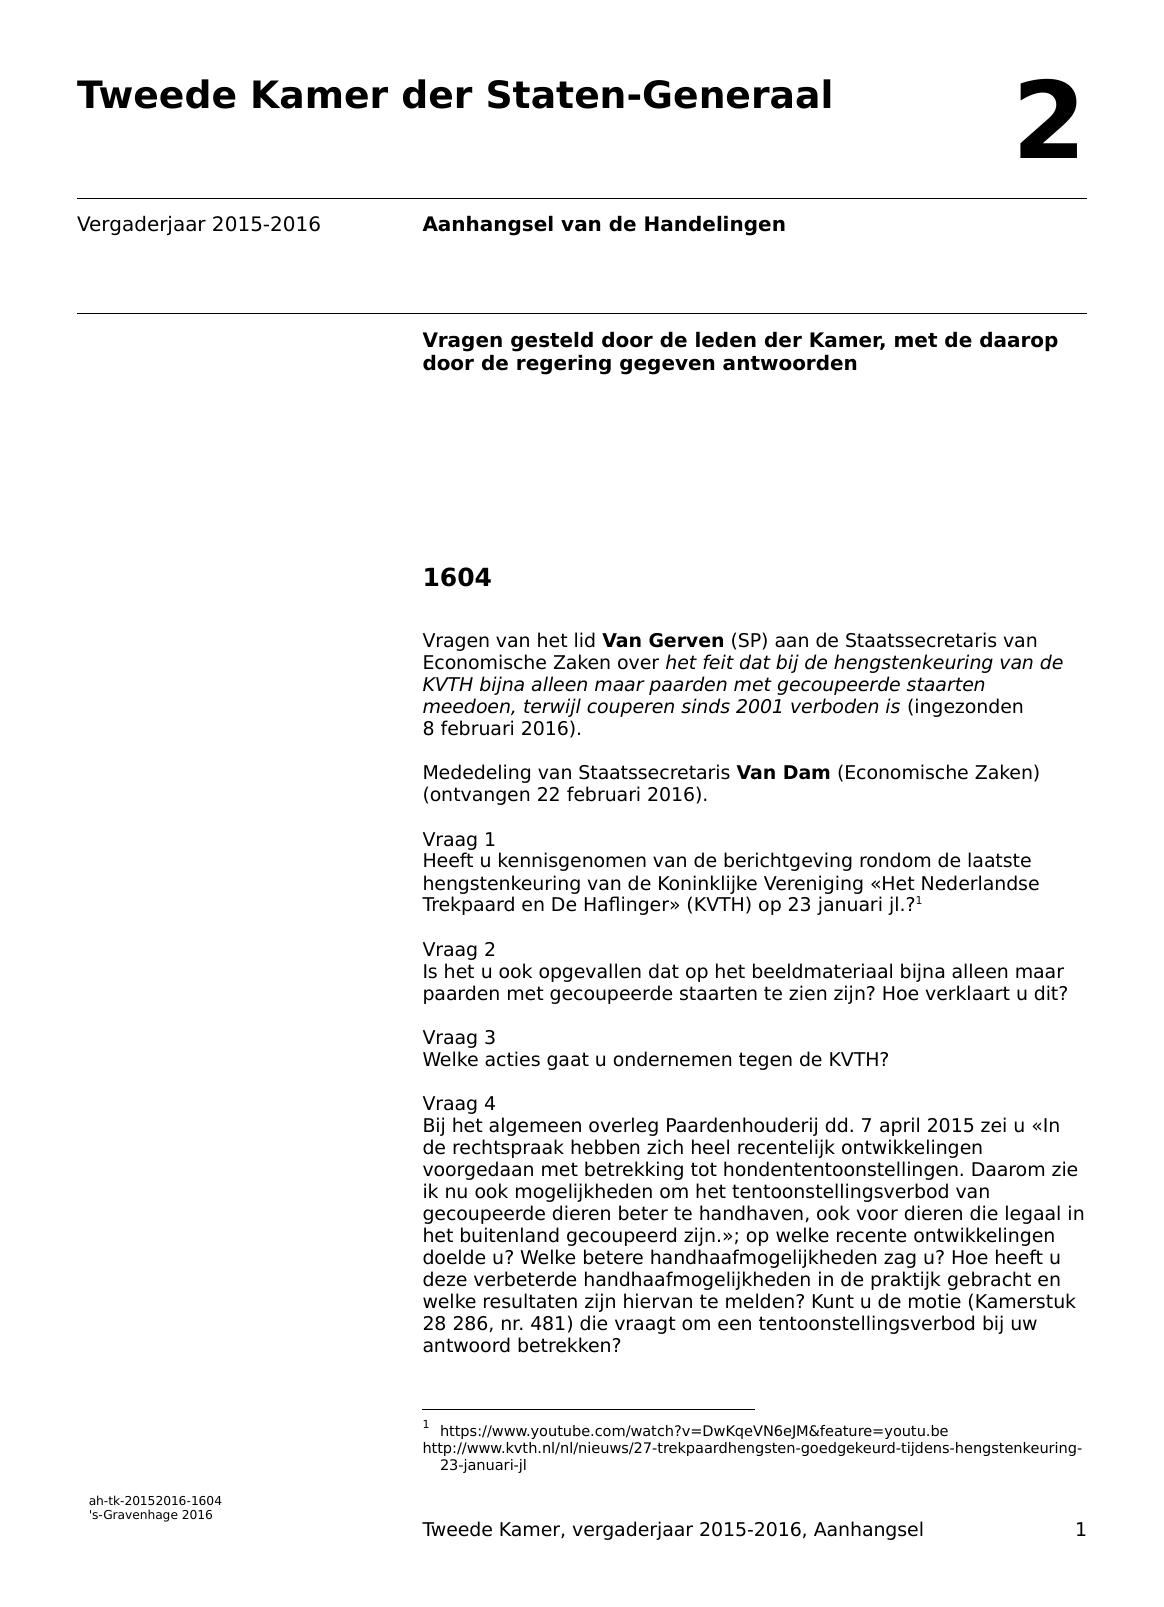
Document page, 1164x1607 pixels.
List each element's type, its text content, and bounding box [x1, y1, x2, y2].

text ah-tk-20152016-1604 [88, 1494, 323, 1508]
table_header Tweede Kamer der Staten-Generaal [77, 59, 886, 198]
text Vraag 4 [422, 1093, 1087, 1115]
text Vragen van het lid Van Gerven (SP) aan de Staatssecretaris van Economische Zaken over het feit dat bij de hengstenkeuring van de KVTH bijna alleen maar paarden met gecoupeerde staarten meedoen, terwijl couperen sinds 2001 verboden is (ingezonden 8 februari 2016). [422, 630, 1087, 740]
text Vraag 3 [422, 1027, 1087, 1049]
text Vraag 1 [422, 828, 1087, 850]
text 1604 [422, 563, 1087, 592]
table_header 2 [886, 59, 1087, 198]
table_cell Aanhangsel van de Handelingen [422, 199, 1087, 313]
table_cell [77, 314, 422, 375]
text Mededeling van Staatssecretaris Van Dam (Economische Zaken) (ontvangen 22 februari 2016). [422, 762, 1087, 806]
text Is het u ook opgevallen dat op het beeldmateriaal bijna alleen maar paarden met gecoupeerde staarten te zien zijn? Hoe verklaart u dit? [422, 961, 1087, 1004]
text Welke acties gaat u ondernemen tegen de KVTH? [422, 1049, 1087, 1071]
table_cell Vergaderjaar 2015-2016 [77, 199, 422, 313]
text 's-Gravenhage 2016 [88, 1508, 323, 1522]
text Bij het algemeen overleg Paardenhouderij dd. 7 april 2015 zei u «In de rechtspraak hebben zich heel recentelijk ontwikkelingen voorgedaan met betrekking tot hondententoonstellingen. Daarom zie ik nu ook mogelijkheden om het tentoonstellingsverbod van gecoupeerde dieren beter te handhaven, ook voor dieren die legaal in het buitenland gecoupeerd zijn.»; op welke recente ontwikkelingen doelde u? Welke betere handhaafmogelijkheden zag u? Hoe heeft u deze verbeterde handhaafmogelijkheden in de praktijk gebracht en welke resultaten zijn hiervan te melden? Kunt u de motie (Kamerstuk 28 286, nr. 481) die vraagt om een tentoonstellingsverbod bij uw antwoord betrekken? [422, 1115, 1087, 1357]
table_cell Vragen gesteld door de leden der Kamer, met de daarop door de regering gegeven antwoorden [422, 314, 1087, 375]
text https://www.youtube.com/watch?v=DwKqeVN6eJM&feature=youtu.be [422, 1418, 1087, 1441]
text Heeft u kennisgenomen van de berichtgeving rondom de laatste hengstenkeuring van de Koninklijke Vereniging «Het Nederlandse Trekpaard en De Haflinger» (KVTH) op 23 januari jl.? [422, 850, 1087, 916]
text Vraag 2 [422, 938, 1087, 961]
text http://www.kvth.nl/nl/nieuws/27-trekpaardhengsten-goedgekeurd-tijdens-hengstenkeuring-23-januari-jl [422, 1441, 1087, 1474]
